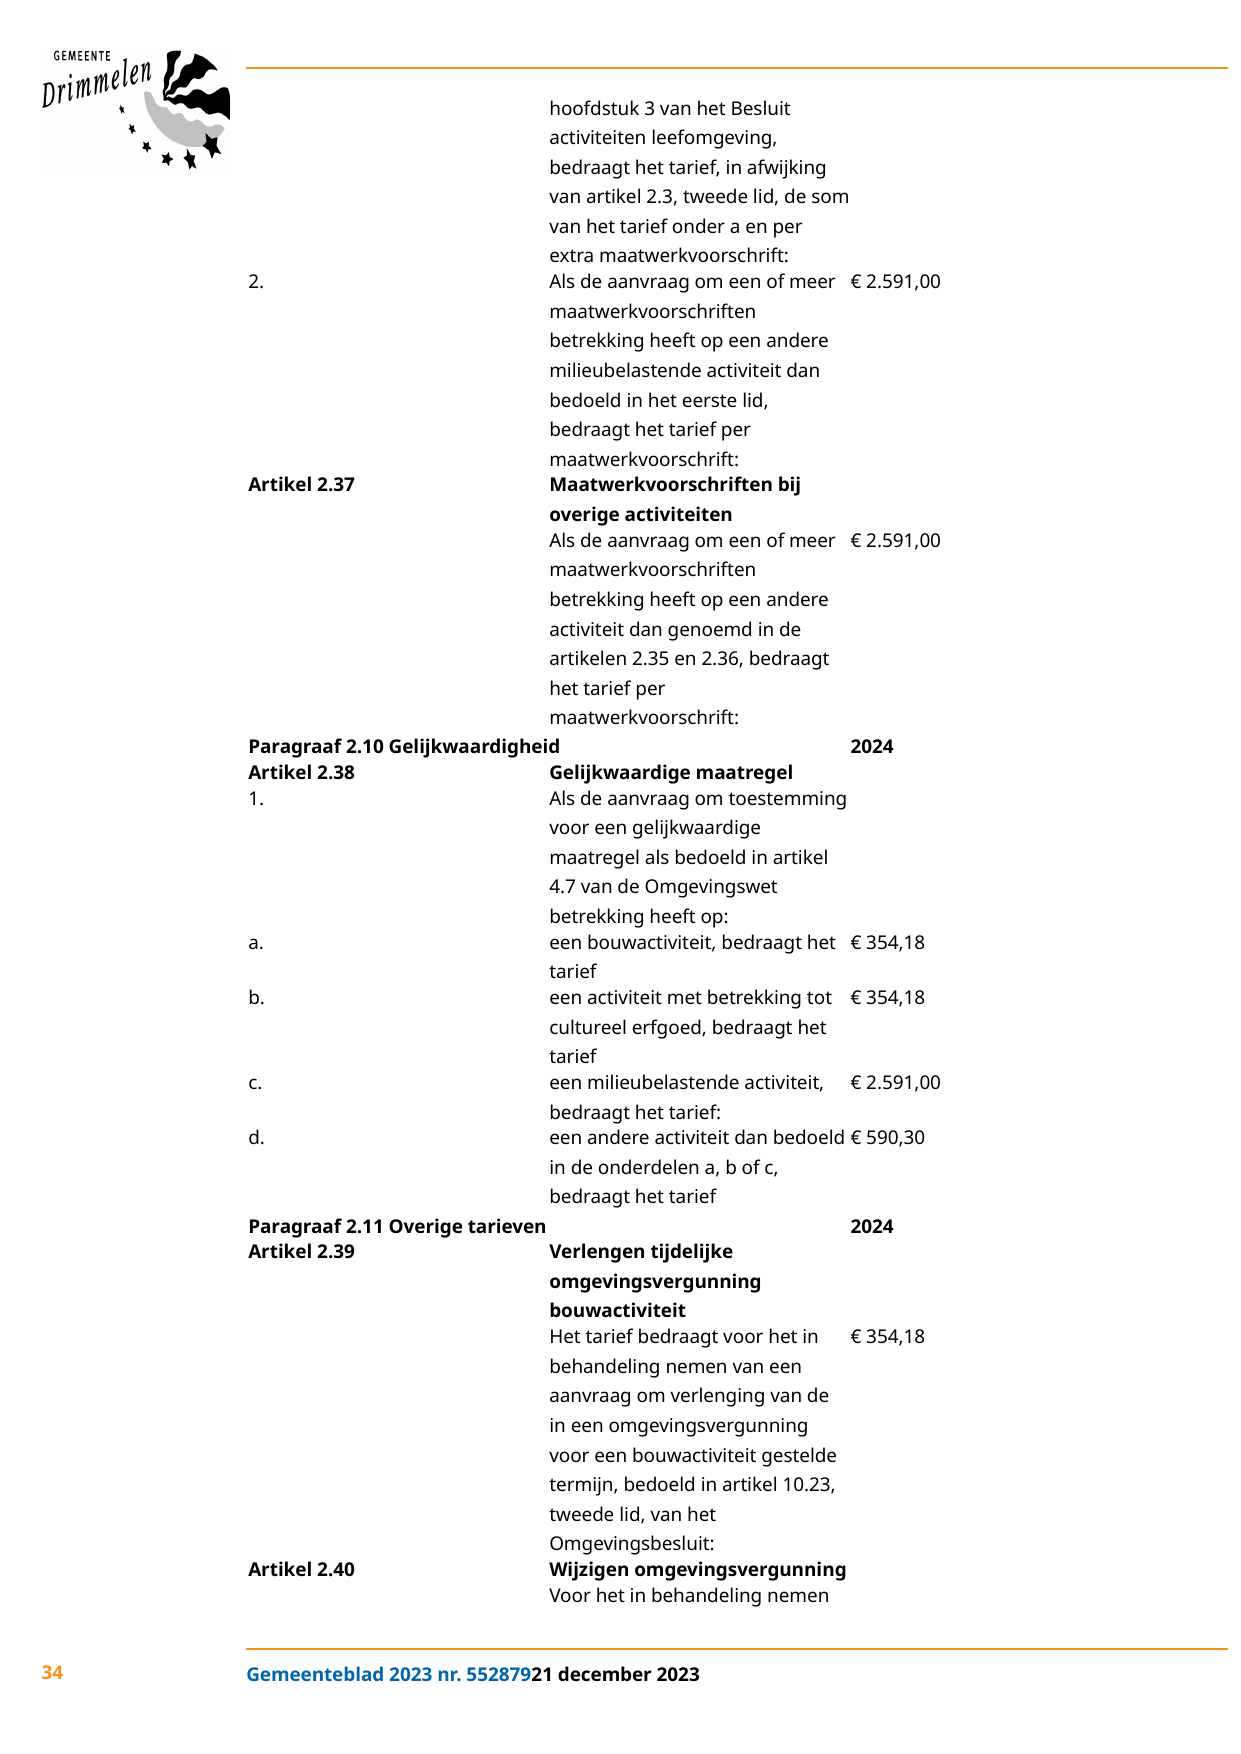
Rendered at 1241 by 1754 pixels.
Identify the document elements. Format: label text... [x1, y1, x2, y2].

table_cell Als de aanvraag om een of meer maatwerkvoorschriften betrekking heeft op een andere activiteit dan genoemd in de artikelen 2.35 en 2.36, bedraagt het tarief per maatwerkvoorschrift: [549, 527, 850, 730]
table_cell Wijzigen omgevingsvergunning [549, 1556, 850, 1582]
table_cell Het tarief bedraagt voor het in behandeling nemen van een aanvraag om verlenging van de in een omgevingsvergunning voor een bouwactiviteit gestelde termijn, bedoeld in artikel 10.23, tweede lid, van het Omgevingsbesluit: [549, 1324, 850, 1556]
table_cell hoofdstuk 3 van het Besluit activiteiten leefomgeving, bedraagt het tarief, in afwijking van artikel 2.3, tweede lid, de som van het tarief onder a en per extra maatwerkvoorschrift: [549, 95, 850, 268]
table_cell € 354,18 [850, 1324, 1152, 1556]
table_cell [850, 1556, 1152, 1582]
table_cell € 2.591,00 [850, 269, 1152, 472]
table_cell b. [248, 984, 549, 1069]
table_cell Voor het in behandeling nemen [549, 1582, 850, 1608]
table_cell Artikel 2.39 [248, 1239, 549, 1323]
table_cell a. [248, 929, 549, 984]
table_cell Artikel 2.40 [248, 1556, 549, 1582]
table_cell Artikel 2.38 [248, 759, 549, 785]
table_cell € 2.591,00 [850, 1069, 1152, 1124]
table_cell Als de aanvraag om een of meer maatwerkvoorschriften betrekking heeft op een andere milieubelastende activiteit dan bedoeld in het eerste lid, bedraagt het tarief per maatwerkvoorschrift: [549, 269, 850, 472]
table_cell [248, 1582, 549, 1608]
table_cell Verlengen tijdelijke omgevingsvergunning bouwactiviteit [549, 1239, 850, 1323]
table_cell een activiteit met betrekking tot cultureel erfgoed, bedraagt het tarief [549, 984, 850, 1069]
table_cell Gelijkwaardige maatregel [549, 759, 850, 785]
table_cell € 590,30 [850, 1125, 1152, 1209]
table_cell een bouwactiviteit, bedraagt het tarief [549, 929, 850, 984]
table_cell Maatwerkvoorschriften bij overige activiteiten [549, 472, 850, 527]
table_cell [248, 527, 549, 730]
table_cell € 354,18 [850, 984, 1152, 1069]
table_cell [850, 95, 1152, 268]
table_cell € 354,18 [850, 929, 1152, 984]
table_header Paragraaf 2.11 Overige tarieven [248, 1213, 850, 1238]
table_cell [248, 1324, 549, 1556]
table_cell [850, 785, 1152, 929]
table_cell [850, 759, 1152, 785]
table_cell [248, 95, 549, 268]
table_cell [850, 1582, 1152, 1608]
table_cell [850, 472, 1152, 527]
table_cell een milieubelastende activiteit, bedraagt het tarief: [549, 1069, 850, 1124]
table_cell € 2.591,00 [850, 527, 1152, 730]
table_cell c. [248, 1069, 549, 1124]
table_header Paragraaf 2.10 Gelijkwaardigheid [248, 734, 850, 759]
table_header 2024 [850, 1213, 1152, 1238]
table_cell een andere activiteit dan bedoeld in de onderdelen a, b of c, bedraagt het tarief [549, 1125, 850, 1209]
table_cell 1. [248, 785, 549, 929]
picture [41, 47, 231, 172]
table_cell Als de aanvraag om toestemming voor een gelijkwaardige maatregel als bedoeld in artikel 4.7 van de Omgevingswet betrekking heeft op: [549, 785, 850, 929]
table_cell [850, 1239, 1152, 1323]
table_cell Artikel 2.37 [248, 472, 549, 527]
table_cell 2. [248, 269, 549, 472]
table_cell d. [248, 1125, 549, 1209]
table_header 2024 [850, 734, 1152, 759]
